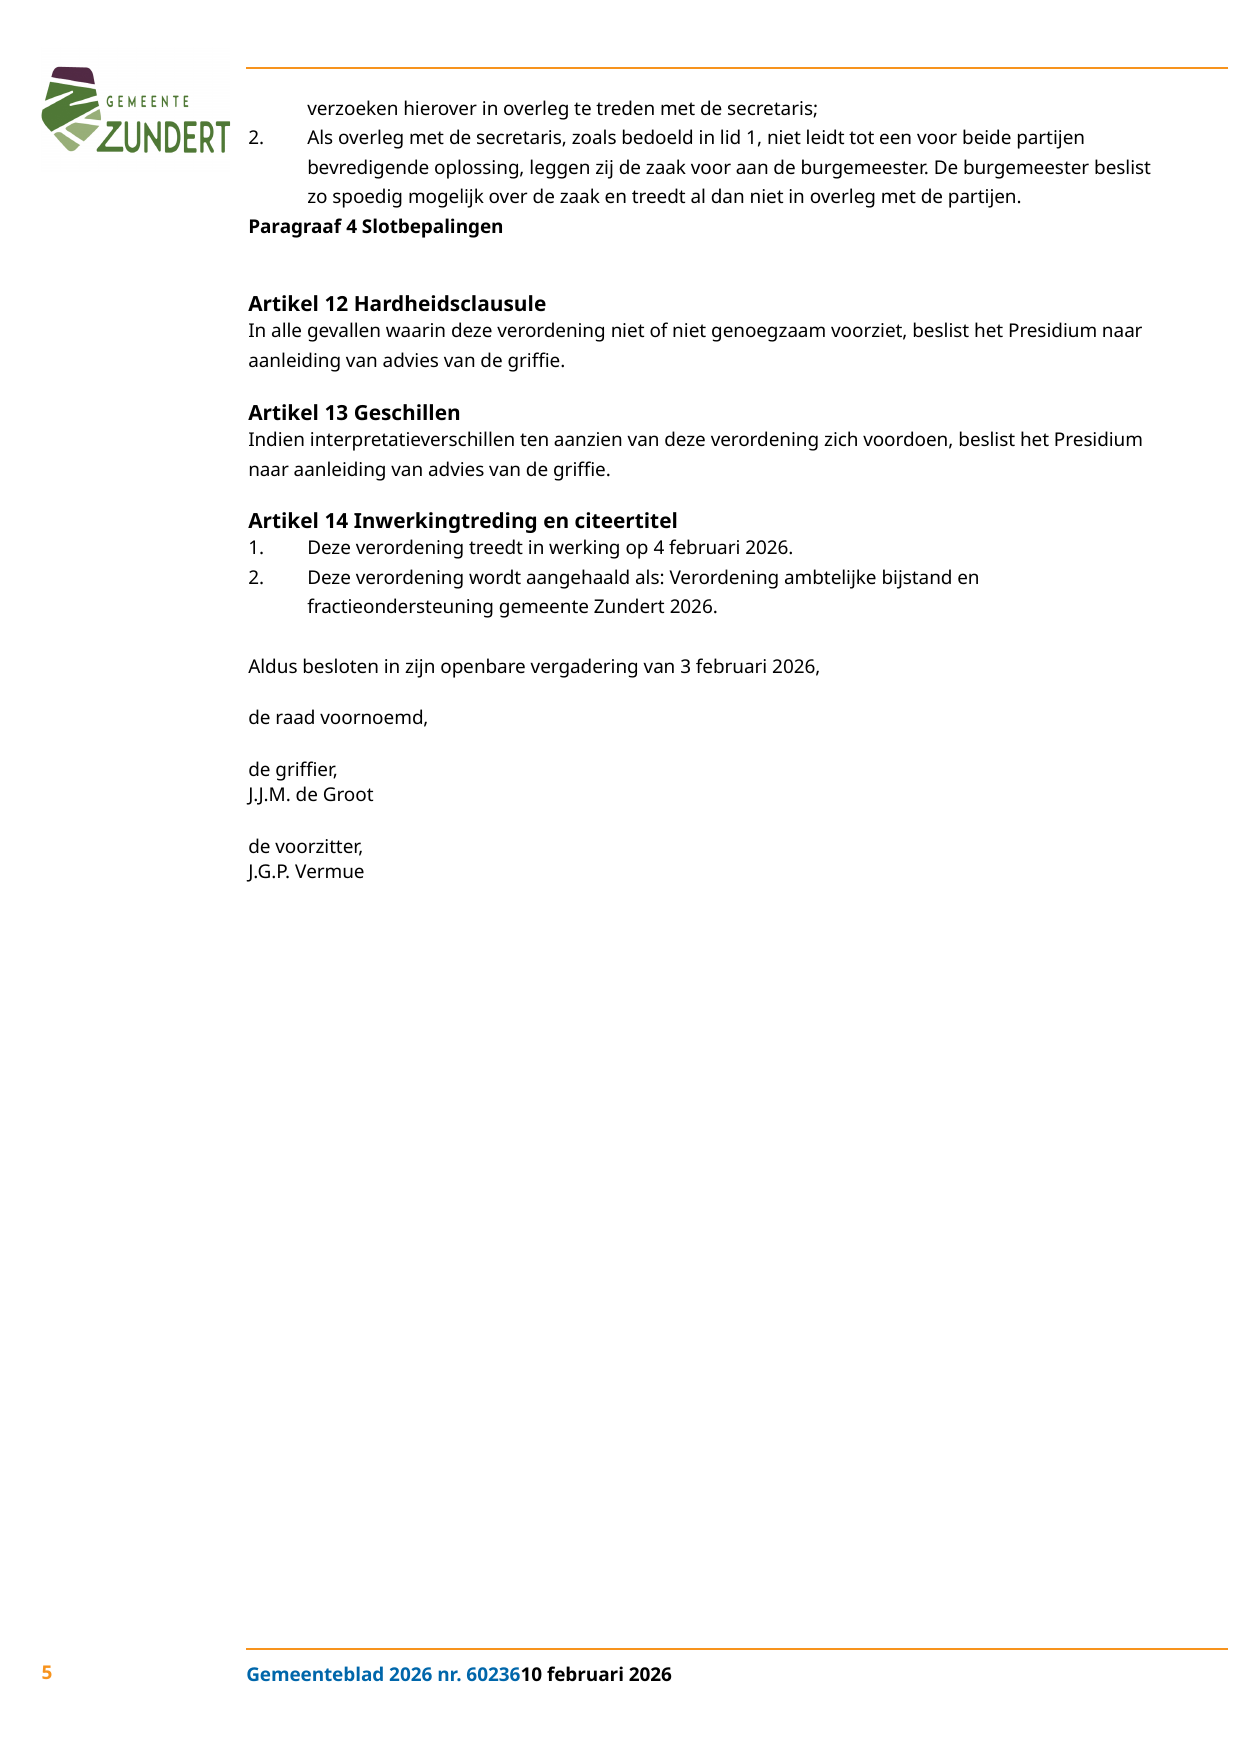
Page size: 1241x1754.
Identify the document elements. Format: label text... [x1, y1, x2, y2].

text J.G.P. Vermue [248, 859, 1152, 884]
text Artikel 13 Geschillen [248, 398, 1152, 426]
list Deze verordening wordt aangehaald als: Verordening ambtelijke bijstand en fractieondersteuning gemeente Zundert 2026. [248, 564, 1152, 619]
text Aldus besloten in zijn openbare vergadering van 3 februari 2026, [248, 653, 1152, 679]
text de griffier, [248, 756, 1152, 782]
list Deze verordening treedt in werking op 4 februari 2026. [248, 534, 1152, 560]
text In alle gevallen waarin deze verordening niet of niet genoegzaam voorziet, beslist het Presidium naar aanleiding van advies van de griffie. [248, 318, 1152, 373]
list verzoeken hierover in overleg te treden met de secretaris; [248, 95, 1152, 121]
list Als overleg met de secretaris, zoals bedoeld in lid 1, niet leidt tot een voor beide partijen bevredigende oplossing, leggen zij de zaak voor aan de burgemeester. De burgemeester beslist zo spoedig mogelijk over de zaak en treedt al dan niet in overleg met de partijen. [248, 124, 1152, 209]
picture [41, 47, 231, 172]
text J.J.M. de Groot [248, 782, 1152, 807]
text de voorzitter, [248, 833, 1152, 859]
text de raad voornoemd, [248, 704, 1152, 730]
text Artikel 14 Inwerkingtreding en citeertitel [248, 506, 1152, 534]
text Paragraaf 4 Slotbepalingen [248, 213, 1152, 239]
text Artikel 12 Hardheidsclausule [248, 289, 1152, 318]
text Indien interpretatieverschillen ten aanzien van deze verordening zich voordoen, beslist het Presidium naar aanleiding van advies van de griffie. [248, 426, 1152, 481]
